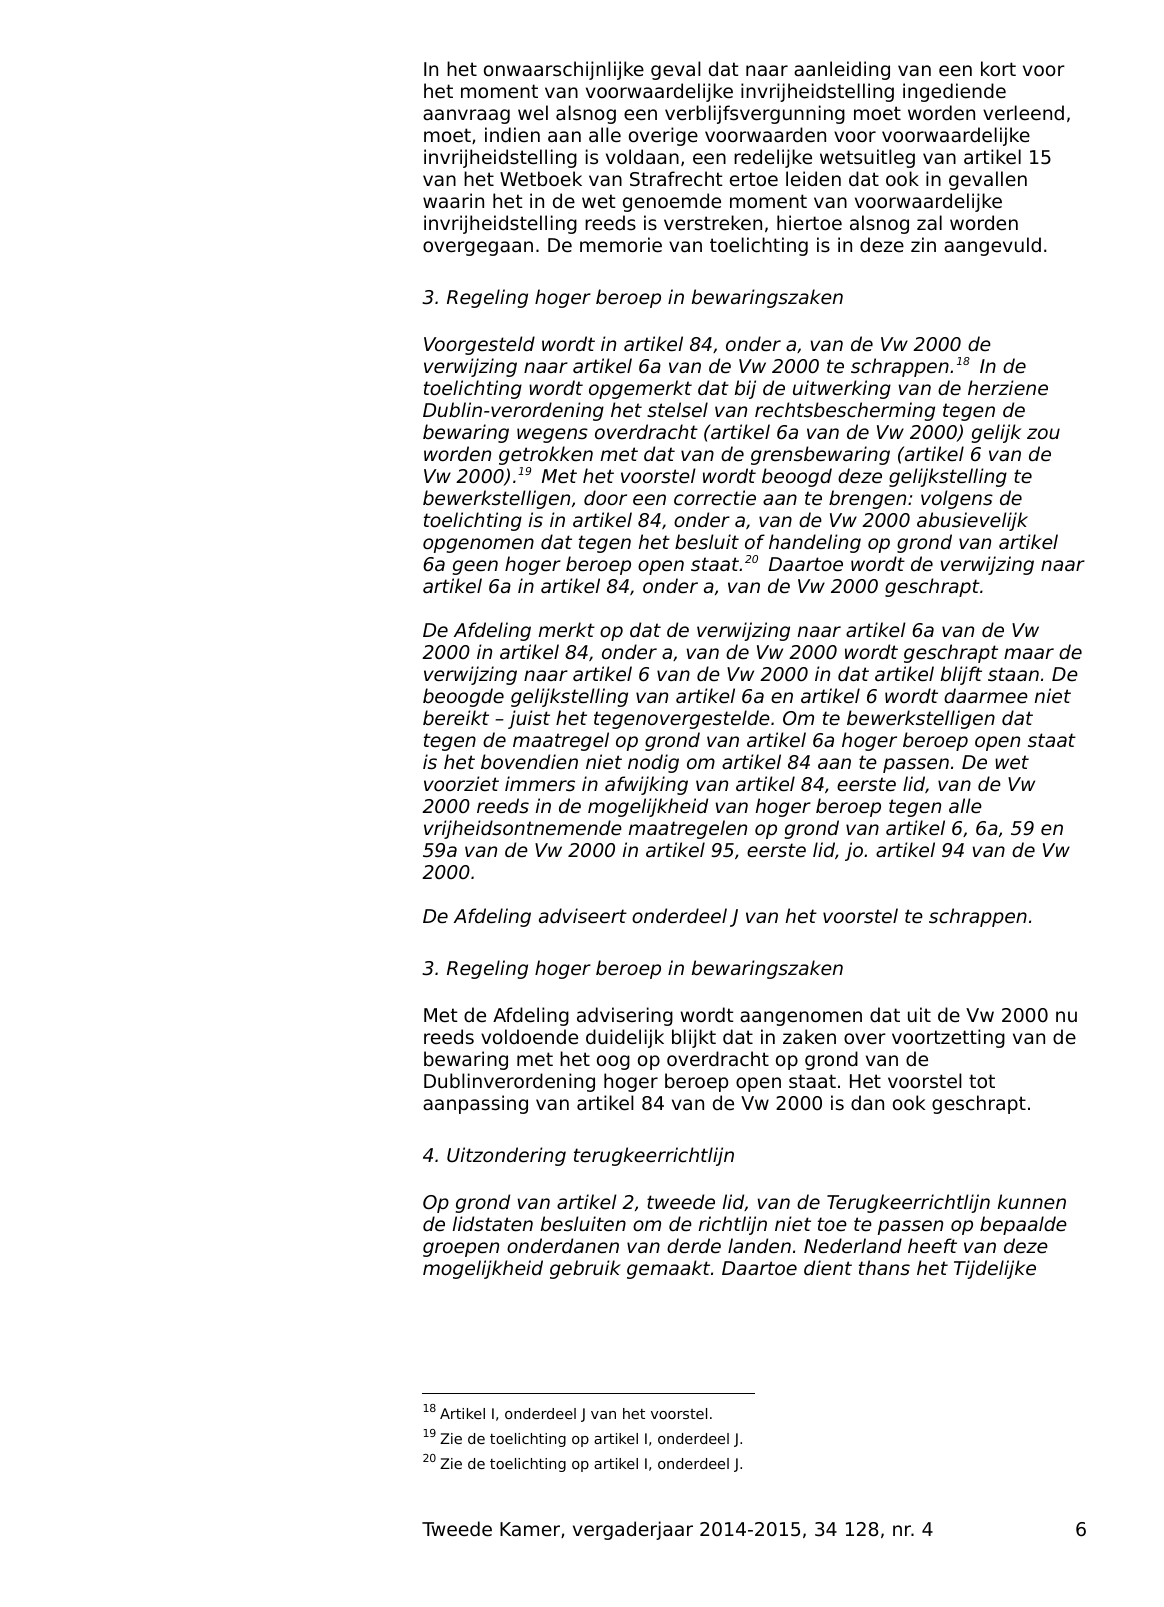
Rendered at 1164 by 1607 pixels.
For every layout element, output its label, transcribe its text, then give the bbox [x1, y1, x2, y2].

text Artikel I, onderdeel J van het voorstel. [422, 1402, 1087, 1424]
text Zie de toelichting op artikel I, onderdeel J. [422, 1427, 1087, 1449]
text Met de Afdeling advisering wordt aangenomen dat uit de Vw 2000 nu reeds voldoende duidelijk blijkt dat in zaken over voortzetting van de bewaring met het oog op overdracht op grond van de Dublinverordening hoger beroep open staat. Het voorstel tot aanpassing van artikel 84 van de Vw 2000 is dan ook geschrapt. [422, 1005, 1087, 1114]
text De Afdeling merkt op dat de verwijzing naar artikel 6a van de Vw 2000 in artikel 84, onder a, van de Vw 2000 wordt geschrapt maar de verwijzing naar artikel 6 van de Vw 2000 in dat artikel blijft staan. De beoogde gelijkstelling van artikel 6a en artikel 6 wordt daarmee niet bereikt – juist het tegenovergestelde. Om te bewerkstelligen dat tegen de maatregel op grond van artikel 6a hoger beroep open staat is het bovendien niet nodig om artikel 84 aan te passen. De wet voorziet immers in afwijking van artikel 84, eerste lid, van de Vw 2000 reeds in de mogelijkheid van hoger beroep tegen alle vrijheidsontnemende maatregelen op grond van artikel 6, 6a, 59 en 59a van de Vw 2000 in artikel 95, eerste lid, jo. artikel 94 van de Vw 2000. [422, 620, 1087, 883]
text In het onwaarschijnlijke geval dat naar aanleiding van een kort voor het moment van voorwaardelijke invrijheidstelling ingediende aanvraag wel alsnog een verblijfsvergunning moet worden verleend, moet, indien aan alle overige voorwaarden voor voorwaardelijke invrijheidstelling is voldaan, een redelijke wetsuitleg van artikel 15 van het Wetboek van Strafrecht ertoe leiden dat ook in gevallen waarin het in de wet genoemde moment van voorwaardelijke invrijheidstelling reeds is verstreken, hiertoe alsnog zal worden overgegaan. De memorie van toelichting is in deze zin aangevuld. [422, 59, 1087, 257]
subtitle 4. Uitzondering terugkeerrichtlijn [422, 1144, 1087, 1167]
text Zie de toelichting op artikel I, onderdeel J. [422, 1452, 1087, 1474]
subtitle 3. Regeling hoger beroep in bewaringszaken [422, 287, 1087, 309]
text De Afdeling adviseert onderdeel J van het voorstel te schrappen. [422, 906, 1087, 928]
subtitle 3. Regeling hoger beroep in bewaringszaken [422, 958, 1087, 980]
text Op grond van artikel 2, tweede lid, van de Terugkeerrichtlijn kunnen de lidstaten besluiten om de richtlijn niet toe te passen op bepaalde groepen onderdanen van derde landen. Nederland heeft van deze mogelijkheid gebruik gemaakt. Daartoe dient thans het Tijdelijke [422, 1192, 1087, 1323]
text Voorgesteld wordt in artikel 84, onder a, van de Vw 2000 de verwijzing naar artikel 6a van de Vw 2000 te schrappen. In de toelichting wordt opgemerkt dat bij de uitwerking van de herziene Dublin-verordening het stelsel van rechtsbescherming tegen de bewaring wegens overdracht (artikel 6a van de Vw 2000) gelijk zou worden getrokken met dat van de grensbewaring (artikel 6 van de Vw 2000). Met het voorstel wordt beoogd deze gelijkstelling te bewerkstelligen, door een correctie aan te brengen: volgens de toelichting is in artikel 84, onder a, van de Vw 2000 abusievelijk opgenomen dat tegen het besluit of handeling op grond van artikel 6a geen hoger beroep open staat. Daartoe wordt de verwijzing naar artikel 6a in artikel 84, onder a, van de Vw 2000 geschrapt. [422, 334, 1087, 598]
